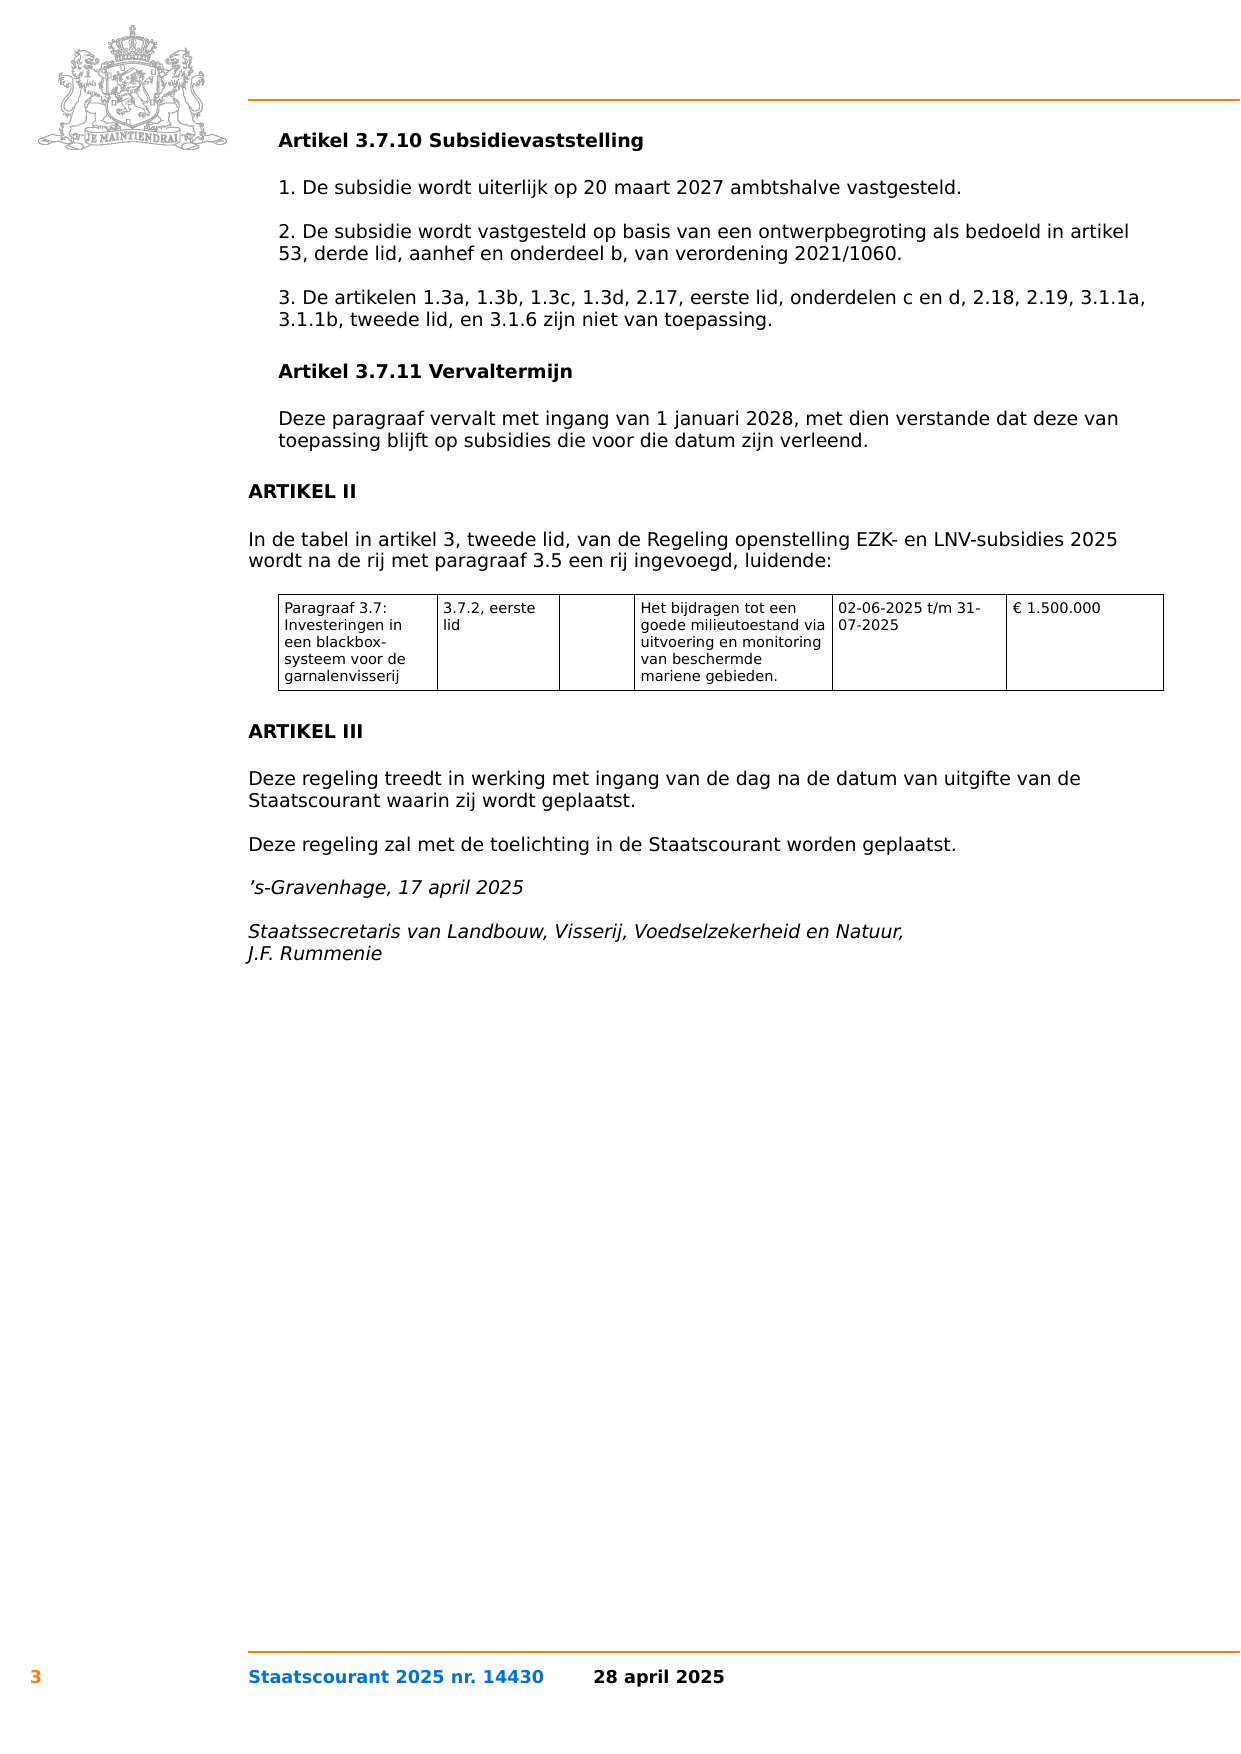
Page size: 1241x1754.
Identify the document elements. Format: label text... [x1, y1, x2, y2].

text Staatssecretaris van Landbouw, Visserij, Voedselzekerheid en Natuur, J.F. Rummenie [248, 921, 1163, 965]
text 3. De artikelen 1.3a, 1.3b, 1.3c, 1.3d, 2.17, eerste lid, onderdelen c en d, 2.18, 2.19, 3.1.1a, 3.1.1b, tweede lid, en 3.1.6 zijn niet van toepassing. [278, 287, 1163, 331]
subtitle Artikel 3.7.10 Subsidievaststelling [278, 130, 1163, 152]
subtitle ARTIKEL II [248, 481, 1163, 503]
table_header 3.7.2, eerste lid [438, 595, 559, 689]
text ’s-Gravenhage, 17 april 2025 [248, 877, 1163, 899]
text 1. De subsidie wordt uiterlijk op 20 maart 2027 ambtshalve vastgesteld. [278, 177, 1163, 199]
table_header Het bijdragen tot een goede milieutoestand via uitvoering en monitoring van beschermde mariene gebieden. [635, 595, 832, 689]
table_header [560, 595, 634, 689]
text In de tabel in artikel 3, tweede lid, van de Regeling openstelling EZK- en LNV-subsidies 2025 wordt na de rij met paragraaf 3.5 een rij ingevoegd, luidende: [248, 528, 1163, 572]
table_header Paragraaf 3.7: Investeringen in een blackbox-systeem voor de garnalenvisserij [279, 595, 437, 689]
text 2. De subsidie wordt vastgesteld op basis van een ontwerpbegroting als bedoeld in artikel 53, derde lid, aanhef en onderdeel b, van verordening 2021/1060. [278, 221, 1163, 265]
text Deze regeling zal met de toelichting in de Staatscourant worden geplaatst. [248, 833, 1163, 855]
picture [38, 25, 227, 150]
text Deze paragraaf vervalt met ingang van 1 januari 2028, met dien verstande dat deze van toepassing blijft op subsidies die voor die datum zijn verleend. [278, 407, 1163, 451]
subtitle Artikel 3.7.11 Vervaltermijn [278, 361, 1163, 382]
table_header € 1.500.000 [1007, 595, 1163, 689]
table_header 02-06-2025 t/m 31-07-2025 [833, 595, 1006, 689]
text Deze regeling treedt in werking met ingang van de dag na de datum van uitgifte van de Staatscourant waarin zij wordt geplaatst. [248, 768, 1163, 812]
subtitle ARTIKEL III [248, 721, 1163, 743]
